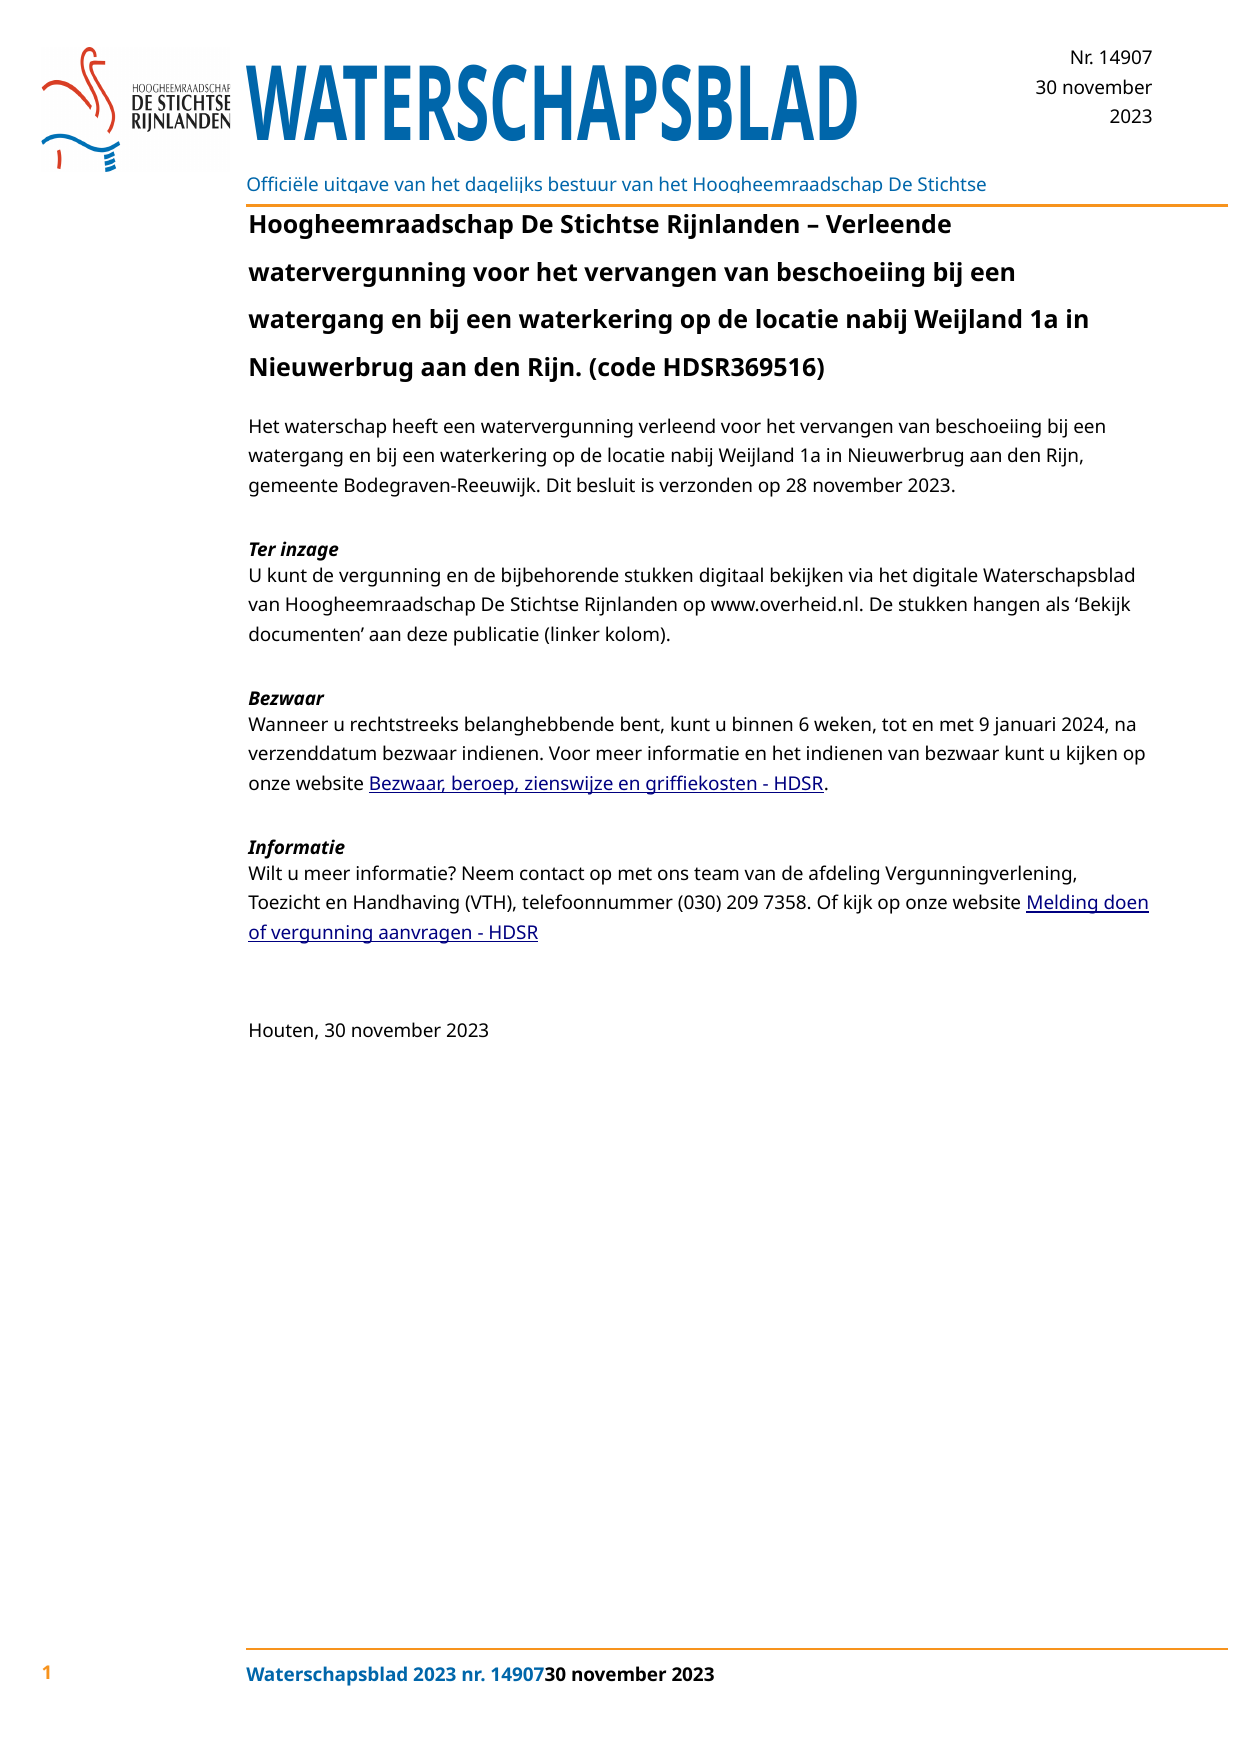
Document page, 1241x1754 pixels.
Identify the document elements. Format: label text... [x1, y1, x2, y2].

text Wanneer u rechtstreeks belanghebbende bent, kunt u binnen 6 weken, tot en met 9 januari 2024, na verzenddatum bezwaar indienen. Voor meer informatie en het indienen van bezwaar kunt u kijken op onze website Bezwaar, beroep, zienswijze en griffiekosten - HDSR. [248, 711, 1152, 796]
picture [41, 47, 231, 172]
text U kunt de vergunning en de bijbehorende stukken digitaal bekijken via het digitale Waterschapsblad van Hoogheemraadschap De Stichtse Rijnlanden op www.overheid.nl. De stukken hangen als ‘Bekijk documenten’ aan deze publicatie (linker kolom). [248, 562, 1152, 647]
text Informatie [248, 834, 1152, 860]
text Het waterschap heeft een watervergunning verleend voor het vervangen van beschoeiing bij een watergang en bij een waterkering op de locatie nabij Weijland 1a in Nieuwerbrug aan den Rijn, gemeente Bodegraven-Reeuwijk. Dit besluit is verzonden op 28 november 2023. [248, 413, 1152, 498]
text Hoogheemraadschap De Stichtse Rijnlanden – Verleende watervergunning voor het vervangen van beschoeiing bij een watergang en bij een waterkering op de locatie nabij Weijland 1a in Nieuwerbrug aan den Rijn. (code HDSR369516) [248, 207, 1152, 384]
text Wilt u meer informatie? Neem contact op met ons team van de afdeling Vergunningverlening, Toezicht en Handhaving (VTH), telefoonnummer (030) 209 7358. Of kijk op onze website Melding doen of vergunning aanvragen - HDSR [248, 860, 1152, 944]
text Ter inzage [248, 536, 1152, 562]
text Bezwaar [248, 685, 1152, 711]
text Houten, 30 november 2023 [248, 1017, 1152, 1043]
